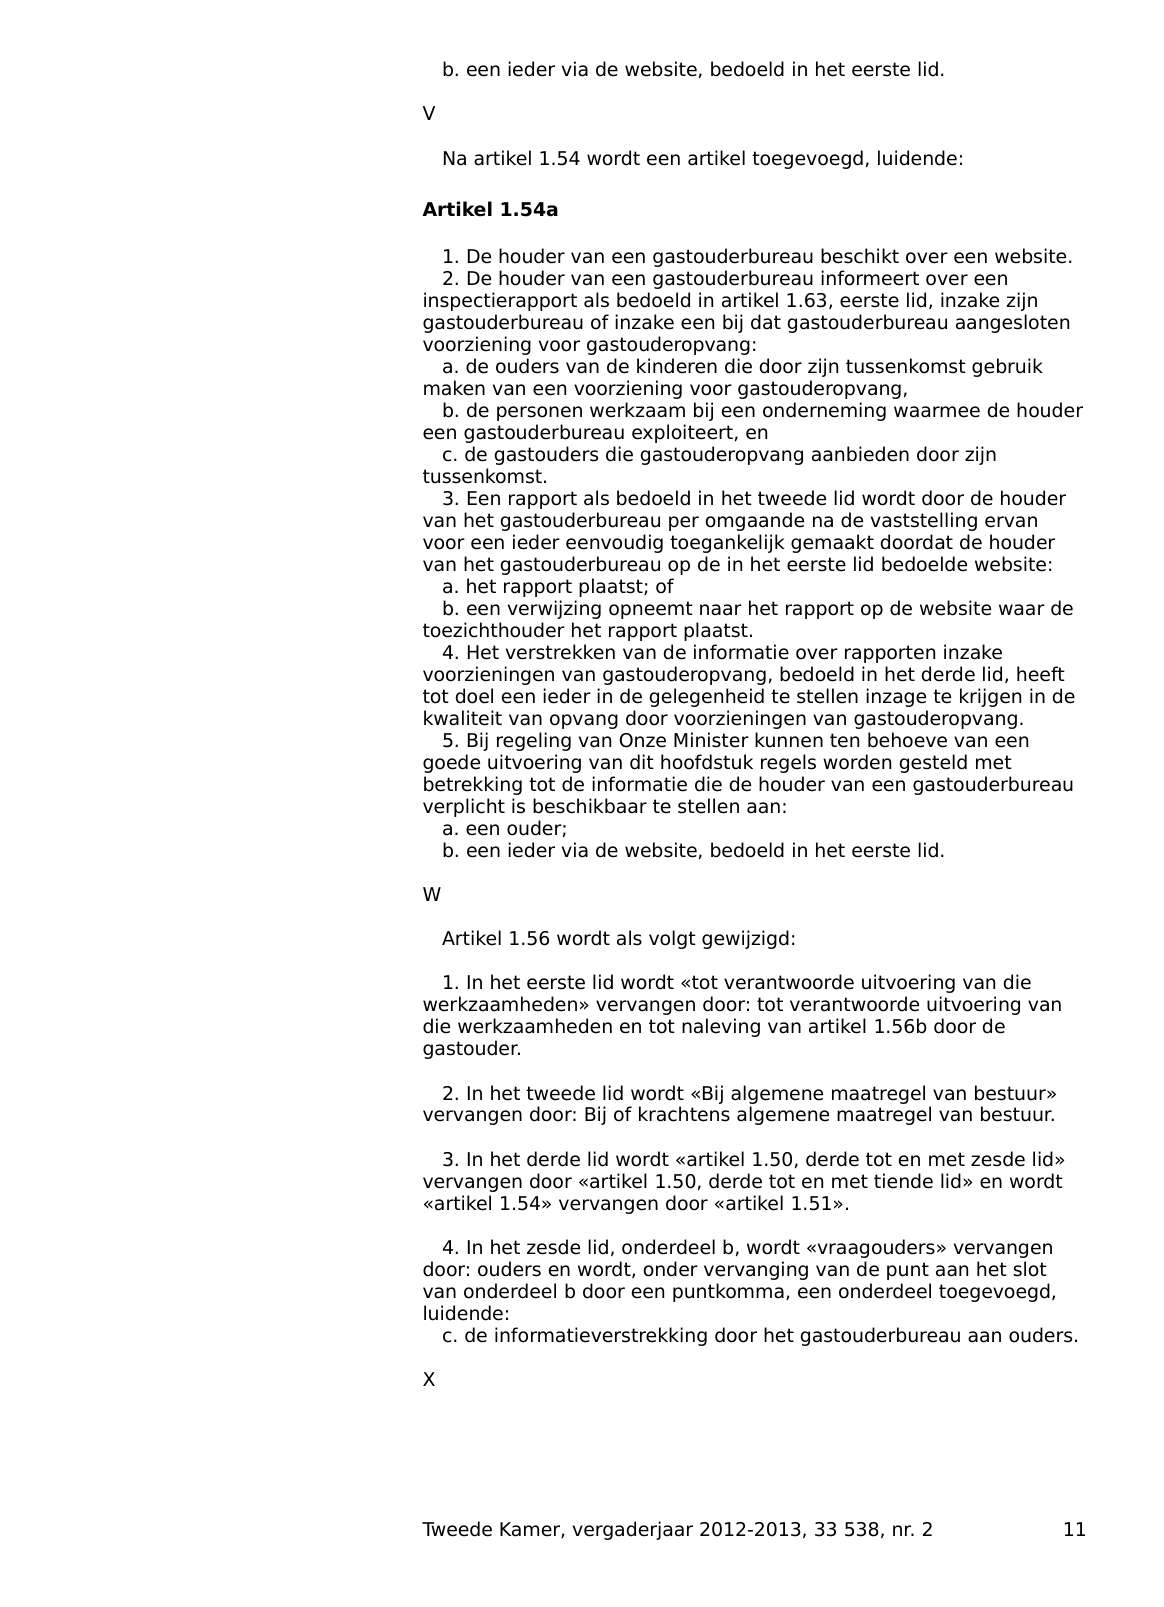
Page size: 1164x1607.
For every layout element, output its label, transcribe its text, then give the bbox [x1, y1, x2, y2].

text 2. In het tweede lid wordt «Bij algemene maatregel van bestuur» vervangen door: Bij of krachtens algemene maatregel van bestuur. [422, 1082, 1087, 1126]
text W [422, 884, 1087, 906]
text a. het rapport plaatst; of [422, 576, 1087, 598]
text V [422, 103, 1087, 125]
text 4. Het verstrekken van de informatie over rapporten inzake voorzieningen van gastouderopvang, bedoeld in het derde lid, heeft tot doel een ieder in de gelegenheid te stellen inzage te krijgen in de kwaliteit van opvang door voorzieningen van gastouderopvang. [422, 642, 1087, 730]
text b. een ieder via de website, bedoeld in het eerste lid. [422, 59, 1087, 81]
text 3. Een rapport als bedoeld in het tweede lid wordt door de houder van het gastouderbureau per omgaande na de vaststelling ervan voor een ieder eenvoudig toegankelijk gemaakt doordat de houder van het gastouderbureau op de in het eerste lid bedoelde website: [422, 488, 1087, 576]
text b. een verwijzing opneemt naar het rapport op de website waar de toezichthouder het rapport plaatst. [422, 598, 1087, 642]
text 1. De houder van een gastouderbureau beschikt over een website. [422, 246, 1087, 268]
text Na artikel 1.54 wordt een artikel toegevoegd, luidende: [422, 147, 1087, 169]
text 4. In het zesde lid, onderdeel b, wordt «vraagouders» vervangen door: ouders en wordt, onder vervanging van de punt aan het slot van onderdeel b door een puntkomma, een onderdeel toegevoegd, luidende: [422, 1237, 1087, 1324]
text Artikel 1.56 wordt als volgt gewijzigd: [422, 928, 1087, 950]
text a. een ouder; [422, 818, 1087, 840]
subtitle Artikel 1.54a [422, 199, 1087, 221]
text 2. De houder van een gastouderbureau informeert over een inspectierapport als bedoeld in artikel 1.63, eerste lid, inzake zijn gastouderbureau of inzake een bij dat gastouderbureau aangesloten voorziening voor gastouderopvang: [422, 268, 1087, 356]
text c. de gastouders die gastouderopvang aanbieden door zijn tussenkomst. [422, 444, 1087, 488]
text b. een ieder via de website, bedoeld in het eerste lid. [422, 840, 1087, 862]
text 3. In het derde lid wordt «artikel 1.50, derde tot en met zesde lid» vervangen door «artikel 1.50, derde tot en met tiende lid» en wordt «artikel 1.54» vervangen door «artikel 1.51». [422, 1148, 1087, 1214]
text 5. Bij regeling van Onze Minister kunnen ten behoeve van een goede uitvoering van dit hoofdstuk regels worden gesteld met betrekking tot de informatie die de houder van een gastouderbureau verplicht is beschikbaar te stellen aan: [422, 730, 1087, 818]
text 1. In het eerste lid wordt «tot verantwoorde uitvoering van die werkzaamheden» vervangen door: tot verantwoorde uitvoering van die werkzaamheden en tot naleving van artikel 1.56b door de gastouder. [422, 972, 1087, 1060]
text b. de personen werkzaam bij een onderneming waarmee de houder een gastouderbureau exploiteert, en [422, 400, 1087, 444]
text X [422, 1369, 1087, 1391]
text c. de informatieverstrekking door het gastouderbureau aan ouders. [422, 1324, 1087, 1347]
text a. de ouders van de kinderen die door zijn tussenkomst gebruik maken van een voorziening voor gastouderopvang, [422, 356, 1087, 400]
